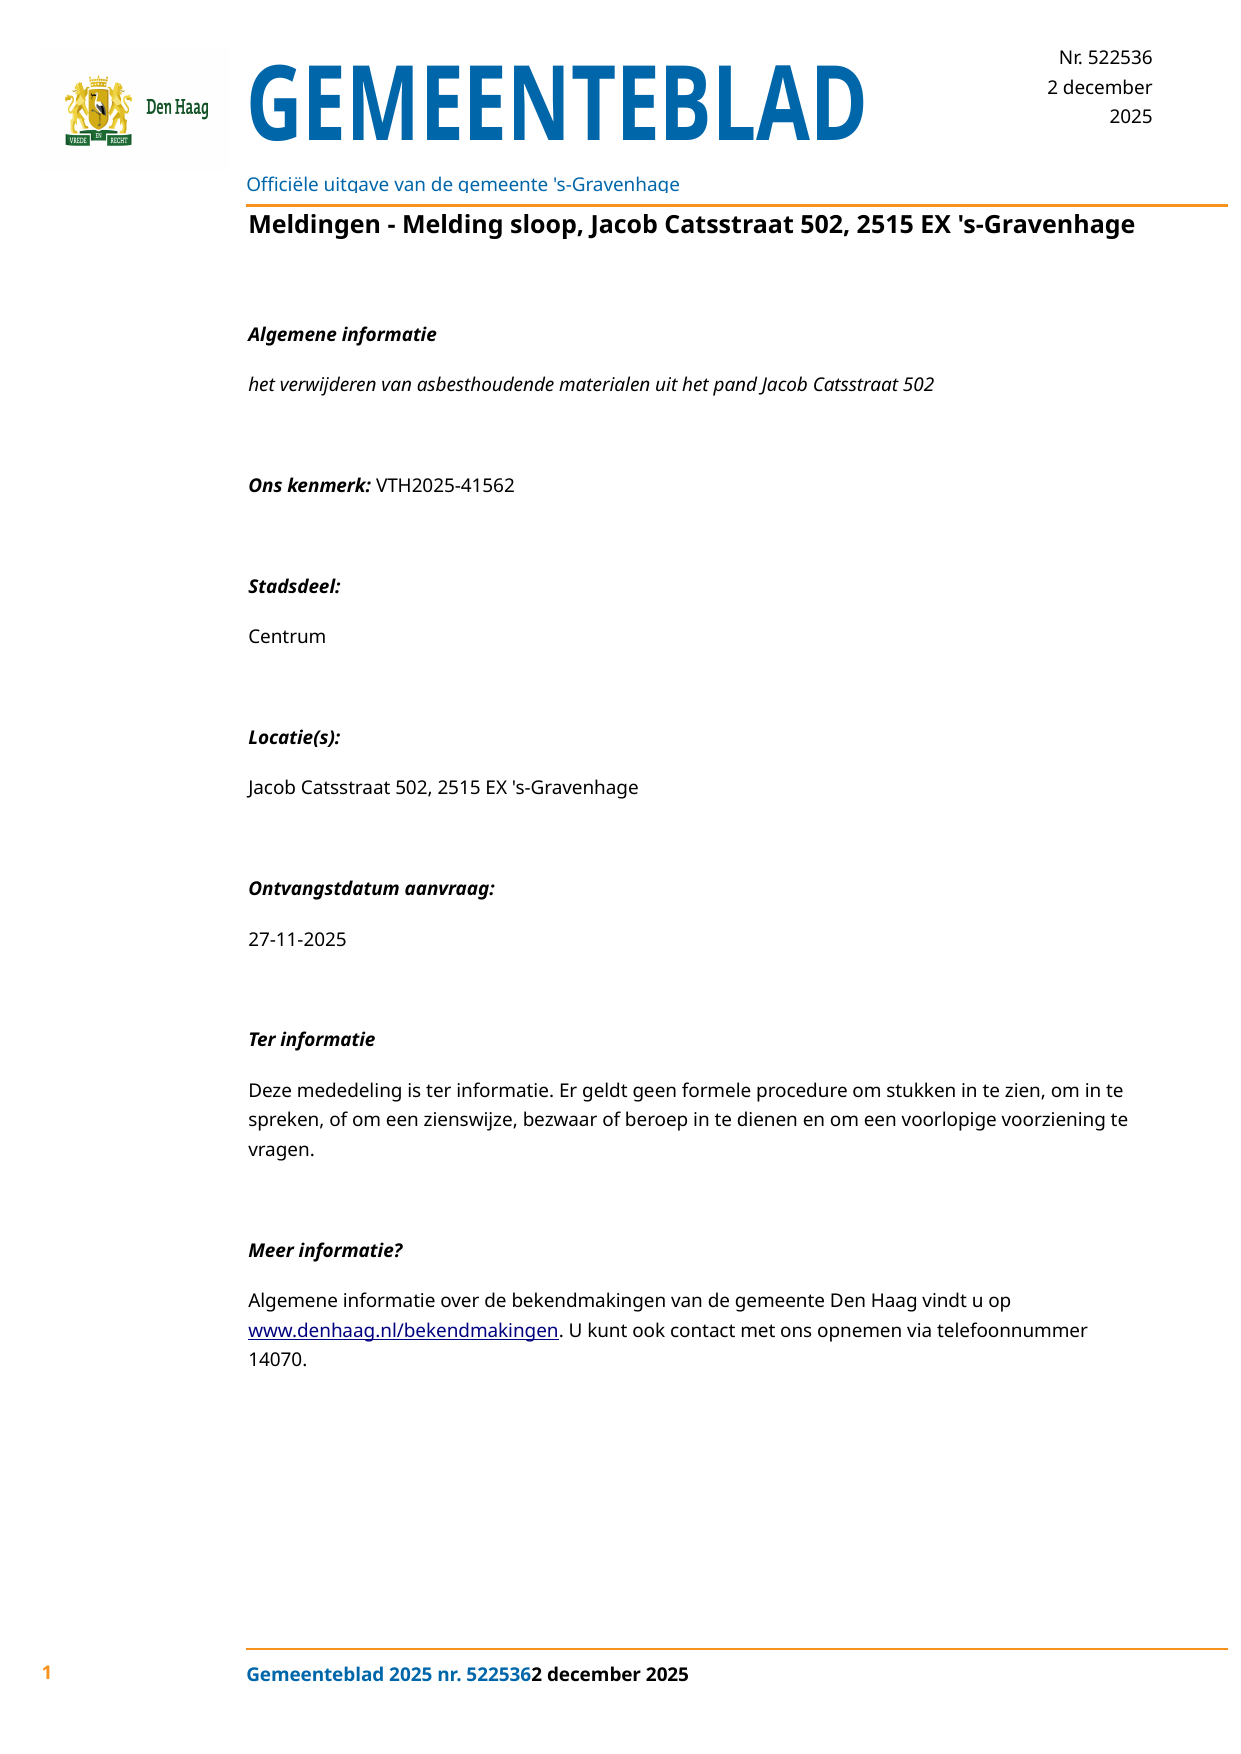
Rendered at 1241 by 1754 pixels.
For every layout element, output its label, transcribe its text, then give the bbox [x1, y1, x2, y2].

text Locatie(s): [248, 724, 1152, 750]
text Deze mededeling is ter informatie. Er geldt geen formele procedure om stukken in te zien, om in te spreken, of om een zienswijze, bezwaar of beroep in te dienen en om een voorlopige voorziening te vragen. [248, 1077, 1152, 1162]
picture [41, 47, 231, 172]
text 27-11-2025 [248, 926, 1152, 951]
text Ontvangstdatum aanvraag: [248, 875, 1152, 901]
text Jacob Catsstraat 502, 2515 EX 's-Gravenhage [248, 774, 1152, 800]
text het verwijderen van asbesthoudende materialen uit het pand Jacob Catsstraat 502 [248, 371, 1152, 397]
text Algemene informatie over de bekendmakingen van de gemeente Den Haag vindt u op www.denhaag.nl/bekendmakingen. U kunt ook contact met ons opnemen via telefoonnummer 14070. [248, 1287, 1152, 1372]
text Centrum [248, 623, 1152, 649]
text Ter informatie [248, 1027, 1152, 1052]
text Stadsdeel: [248, 573, 1152, 598]
text Algemene informatie [248, 321, 1152, 346]
text Meldingen - Melding sloop, Jacob Catsstraat 502, 2515 EX 's-Gravenhage [248, 207, 1152, 241]
text Meer informatie? [248, 1237, 1152, 1263]
text Ons kenmerk: VTH2025-41562 [248, 472, 1152, 498]
